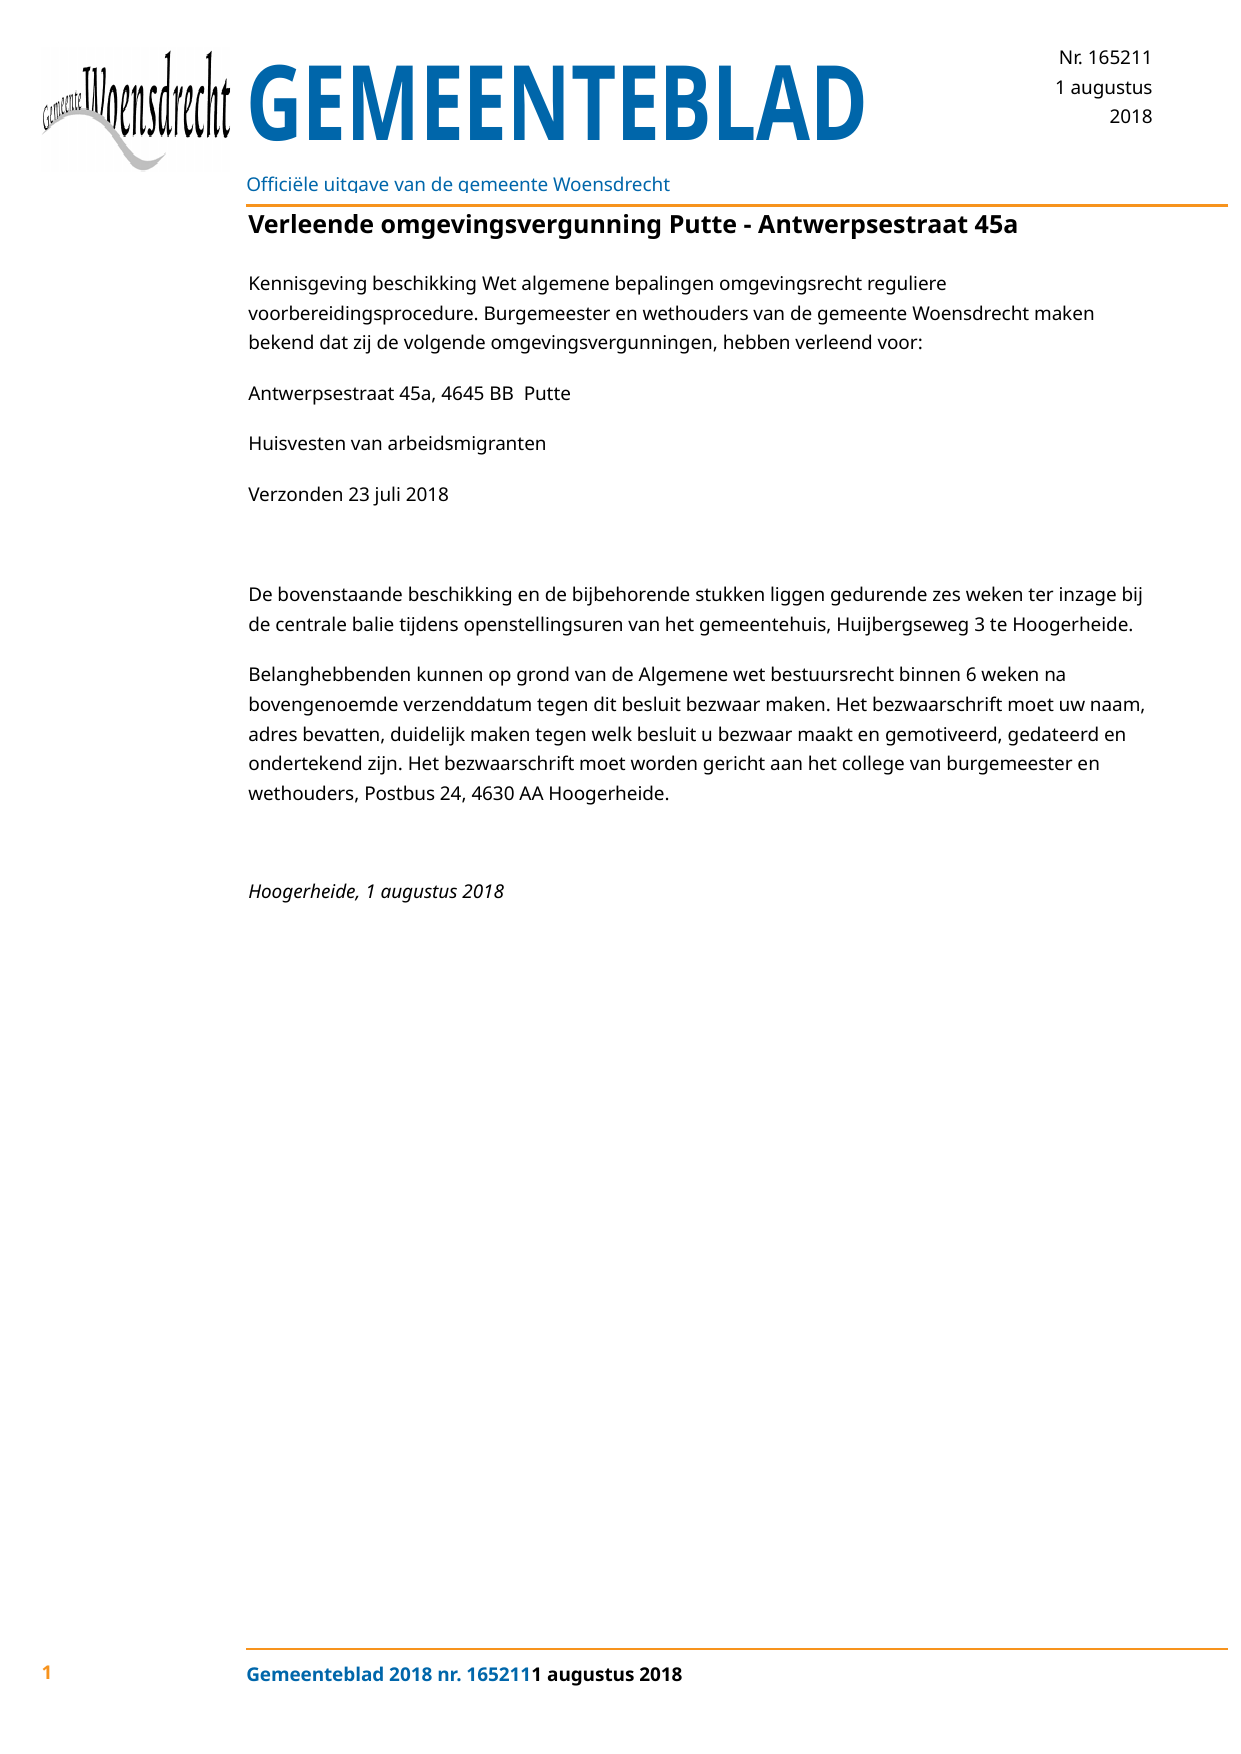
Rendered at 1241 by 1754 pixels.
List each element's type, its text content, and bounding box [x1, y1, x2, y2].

text Hoogerheide, 1 augustus 2018 [248, 878, 1152, 904]
text Verzonden 23 juli 2018 [248, 481, 1152, 506]
text Belanghebbenden kunnen op grond van de Algemene wet bestuursrecht binnen 6 weken na bovengenoemde verzenddatum tegen dit besluit bezwaar maken. Het bezwaarschrift moet uw naam, adres bevatten, duidelijk maken tegen welk besluit u bezwaar maakt en gemotiveerd, gedateerd en ondertekend zijn. Het bezwaarschrift moet worden gericht aan het college van burgemeester en wethouders, Postbus 24, 4630 AA Hoogerheide. [248, 662, 1152, 806]
text Verleende omgevingsvergunning Putte - Antwerpsestraat 45a [248, 207, 1152, 241]
text Huisvesten van arbeidsmigranten [248, 430, 1152, 456]
picture [41, 47, 231, 172]
text Antwerpsestraat 45a, 4645 BB Putte [248, 380, 1152, 406]
text De bovenstaande beschikking en de bijbehorende stukken liggen gedurende zes weken ter inzage bij de centrale balie tijdens openstellingsuren van het gemeentehuis, Huijbergseweg 3 te Hoogerheide. [248, 582, 1152, 637]
text Kennisgeving beschikking Wet algemene bepalingen omgevingsrecht reguliere voorbereidingsprocedure. Burgemeester en wethouders van de gemeente Woensdrecht maken bekend dat zij de volgende omgevingsvergunningen, hebben verleend voor: [248, 270, 1152, 355]
